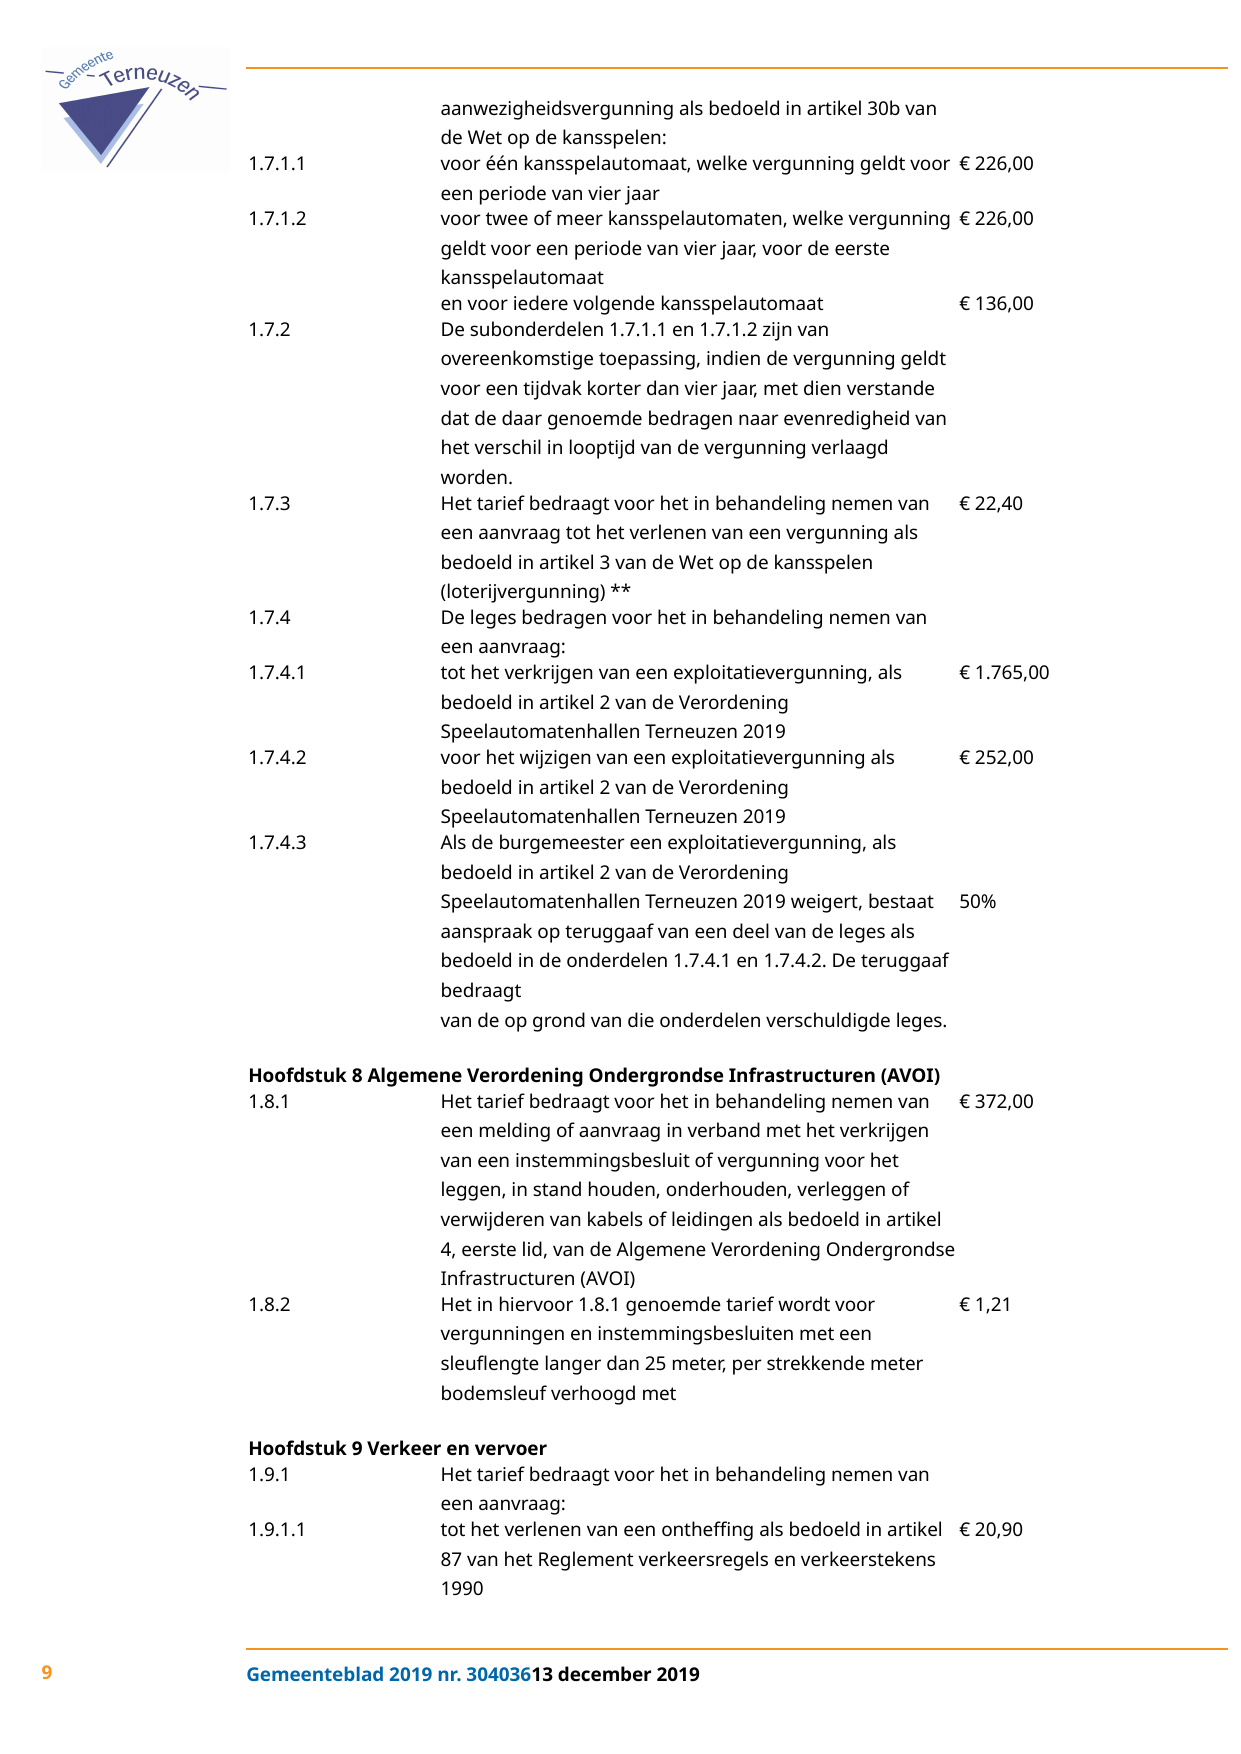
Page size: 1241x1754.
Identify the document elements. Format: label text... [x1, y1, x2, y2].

table_cell 1.7.2 [248, 316, 440, 490]
table_cell € 372,00 [959, 1088, 1152, 1291]
table_cell 1.9.1.1 [248, 1516, 440, 1601]
table_cell 1.7.4.2 [248, 744, 440, 829]
picture [41, 47, 231, 172]
table_cell voor het wijzigen van een exploitatievergunning als bedoeld in artikel 2 van de Verordening Speelautomatenhallen Terneuzen 2019 [440, 744, 959, 829]
table_cell 1.7.4.1 [248, 660, 440, 744]
table_cell De subonderdelen 1.7.1.1 en 1.7.1.2 zijn van overeenkomstige toepassing, indien de vergunning geldt voor een tijdvak korter dan vier jaar, met dien verstande dat de daar genoemde bedragen naar evenredigheid van het verschil in looptijd van de vergunning verlaagd worden. [440, 316, 959, 490]
table_cell 1.8.1 [248, 1088, 440, 1291]
table_cell 1.7.1.2 [248, 205, 440, 290]
table_cell tot het verkrijgen van een exploitatievergunning, als bedoeld in artikel 2 van de Verordening Speelautomatenhallen Terneuzen 2019 [440, 660, 959, 744]
table_cell [248, 290, 440, 316]
table_cell 1.9.1 [248, 1461, 440, 1516]
table_cell € 136,00 [959, 290, 1152, 316]
table_cell [248, 95, 440, 150]
table_cell € 1,21 [959, 1291, 1152, 1406]
table_cell € 226,00 [959, 150, 1152, 205]
table_cell Als de burgemeester een exploitatievergunning, als bedoeld in artikel 2 van de Verordening Speelautomatenhallen Terneuzen 2019 weigert, bestaat aanspraak op teruggaaf van een deel van de leges als bedoeld in de onderdelen 1.7.4.1 en 1.7.4.2. De teruggaaf bedraagt van de op grond van die onderdelen verschuldigde leges. [440, 829, 959, 1032]
table_cell Het tarief bedraagt voor het in behandeling nemen van een aanvraag: [440, 1461, 959, 1516]
table_cell € 20,90 [959, 1516, 1152, 1601]
table_cell Het tarief bedraagt voor het in behandeling nemen van een melding of aanvraag in verband met het verkrijgen van een instemmingsbesluit of vergunning voor het leggen, in stand houden, onderhouden, verleggen of verwijderen van kabels of leidingen als bedoeld in artikel 4, eerste lid, van de Algemene Verordening Ondergrondse Infrastructuren (AVOI) [440, 1088, 959, 1291]
table_cell Het in hiervoor 1.8.1 genoemde tarief wordt voor vergunningen en instemmingsbesluiten met een sleuflengte langer dan 25 meter, per strekkende meter bodemsleuf verhoogd met [440, 1291, 959, 1406]
table_cell Het tarief bedraagt voor het in behandeling nemen van een aanvraag tot het verlenen van een vergunning als bedoeld in artikel 3 van de Wet op de kansspelen (loterijvergunning) ** [440, 490, 959, 604]
table_cell 1.7.3 [248, 490, 440, 604]
table_cell en voor iedere volgende kansspelautomaat [440, 290, 959, 316]
table_cell 1.7.4.3 [248, 829, 440, 1032]
table_cell 1.7.1.1 [248, 150, 440, 205]
table_cell [959, 316, 1152, 490]
table_cell [959, 1461, 1152, 1516]
table_cell € 1.765,00 [959, 660, 1152, 744]
table_cell Hoofdstuk 8 Algemene Verordening Ondergrondse Infrastructuren (AVOI) [248, 1033, 1152, 1088]
table_cell tot het verlenen van een ontheffing als bedoeld in artikel 87 van het Reglement verkeersregels en verkeerstekens 1990 [440, 1516, 959, 1601]
table_cell € 226,00 [959, 205, 1152, 290]
table_cell [959, 604, 1152, 659]
table_cell [959, 95, 1152, 150]
table_cell voor één kansspelautomaat, welke vergunning geldt voor een periode van vier jaar [440, 150, 959, 205]
table_cell € 22,40 [959, 490, 1152, 604]
table_cell 50% [959, 829, 1152, 1032]
table_cell € 252,00 [959, 744, 1152, 829]
table_cell voor twee of meer kansspelautomaten, welke vergunning geldt voor een periode van vier jaar, voor de eerste kansspelautomaat [440, 205, 959, 290]
table_cell 1.8.2 [248, 1291, 440, 1406]
table_cell aanwezigheidsvergunning als bedoeld in artikel 30b van de Wet op de kansspelen: [440, 95, 959, 150]
table_cell De leges bedragen voor het in behandeling nemen van een aanvraag: [440, 604, 959, 659]
table_cell Hoofdstuk 9 Verkeer en vervoer [248, 1406, 1152, 1461]
table_cell 1.7.4 [248, 604, 440, 659]
